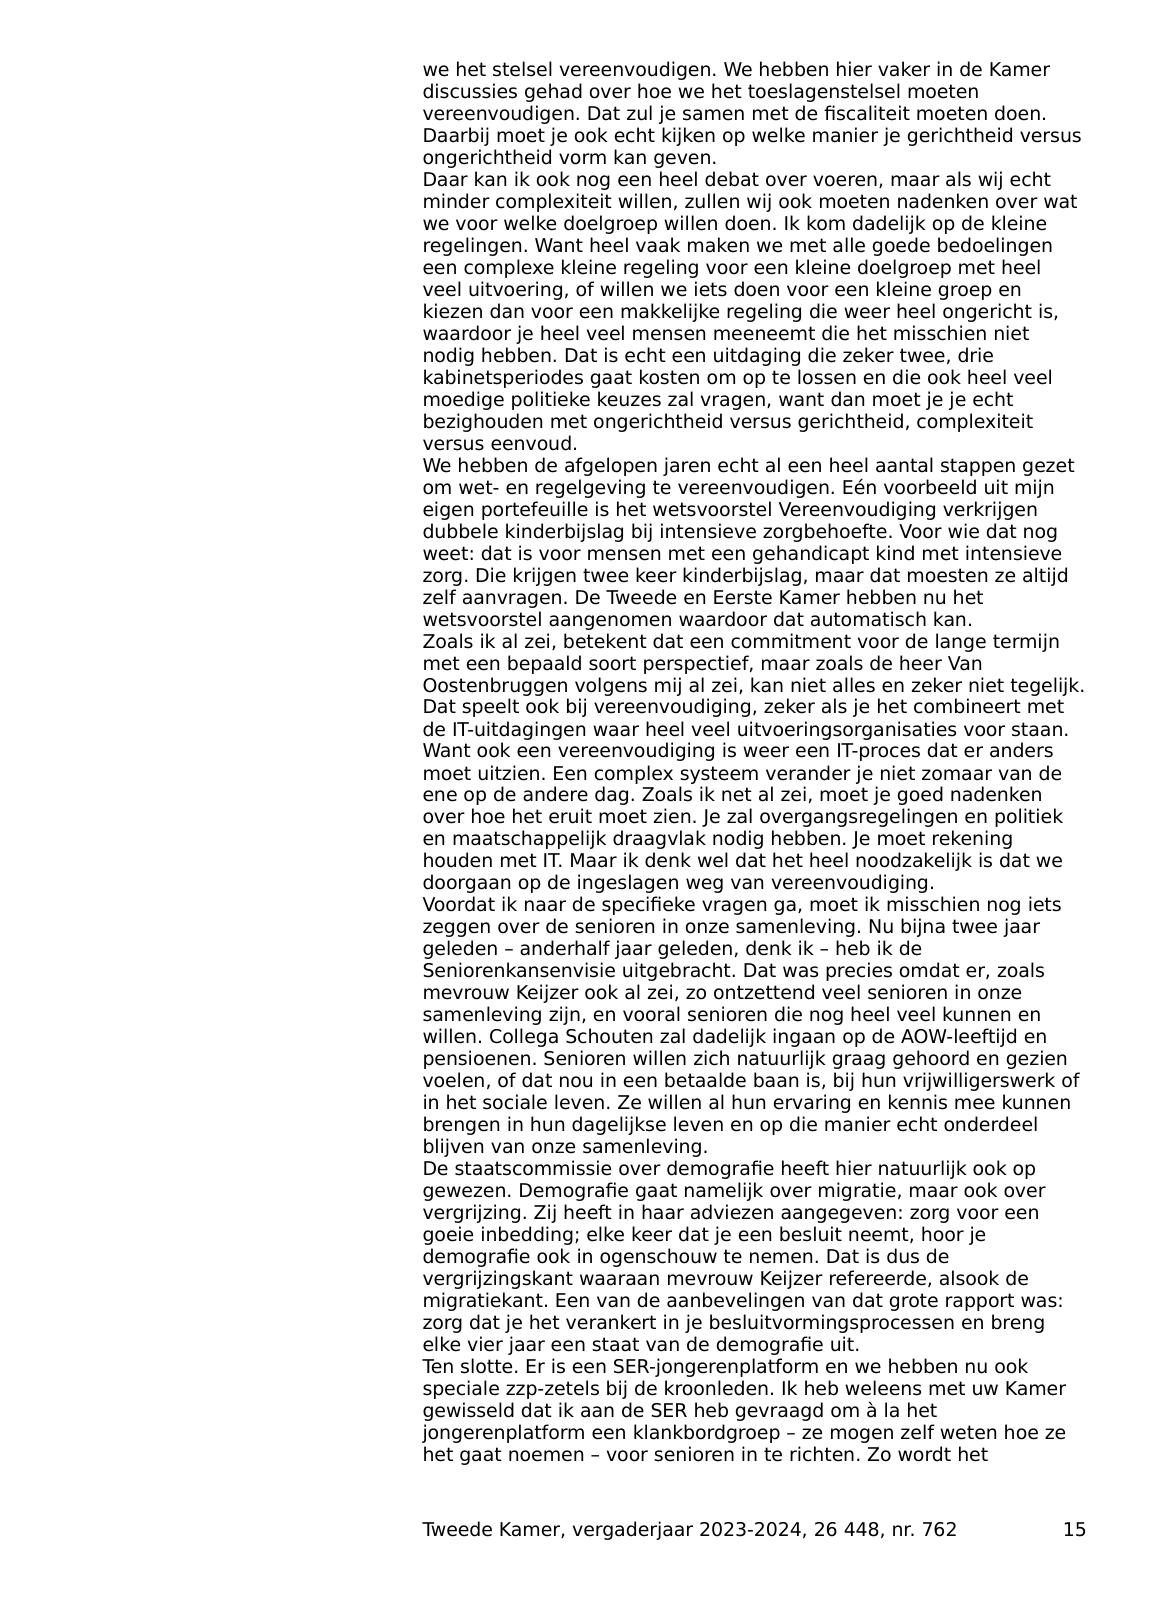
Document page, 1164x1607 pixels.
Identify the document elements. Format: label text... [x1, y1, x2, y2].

text Voordat ik naar de specifieke vragen ga, moet ik misschien nog iets zeggen over de senioren in onze samenleving. Nu bijna twee jaar geleden – anderhalf jaar geleden, denk ik – heb ik de Seniorenkansenvisie uitgebracht. Dat was precies omdat er, zoals mevrouw Keijzer ook al zei, zo ontzettend veel senioren in onze samenleving zijn, en vooral senioren die nog heel veel kunnen en willen. Collega Schouten zal dadelijk ingaan op de AOW-leeftijd en pensioenen. Senioren willen zich natuurlijk graag gehoord en gezien voelen, of dat nou in een betaalde baan is, bij hun vrijwilligerswerk of in het sociale leven. Ze willen al hun ervaring en kennis mee kunnen brengen in hun dagelijkse leven en op die manier echt onderdeel blijven van onze samenleving. [422, 894, 1087, 1158]
text We hebben de afgelopen jaren echt al een heel aantal stappen gezet om wet- en regelgeving te vereenvoudigen. Eén voorbeeld uit mijn eigen portefeuille is het wetsvoorstel Vereenvoudiging verkrijgen dubbele kinderbijslag bij intensieve zorgbehoefte. Voor wie dat nog weet: dat is voor mensen met een gehandicapt kind met intensieve zorg. Die krijgen twee keer kinderbijslag, maar dat moesten ze altijd zelf aanvragen. De Tweede en Eerste Kamer hebben nu het wetsvoorstel aangenomen waardoor dat automatisch kan. [422, 455, 1087, 631]
text Zoals ik al zei, betekent dat een commitment voor de lange termijn met een bepaald soort perspectief, maar zoals de heer Van Oostenbruggen volgens mij al zei, kan niet alles en zeker niet tegelijk. Dat speelt ook bij vereenvoudiging, zeker als je het combineert met de IT-uitdagingen waar heel veel uitvoeringsorganisaties voor staan. Want ook een vereenvoudiging is weer een IT-proces dat er anders moet uitzien. Een complex systeem verander je niet zomaar van de ene op de andere dag. Zoals ik net al zei, moet je goed nadenken over hoe het eruit moet zien. Je zal overgangsregelingen en politiek en maatschappelijk draagvlak nodig hebben. Je moet rekening houden met IT. Maar ik denk wel dat het heel noodzakelijk is dat we doorgaan op de ingeslagen weg van vereenvoudiging. [422, 631, 1087, 894]
text De staatscommissie over demografie heeft hier natuurlijk ook op gewezen. Demografie gaat namelijk over migratie, maar ook over vergrijzing. Zij heeft in haar adviezen aangegeven: zorg voor een goeie inbedding; elke keer dat je een besluit neemt, hoor je demografie ook in ogenschouw te nemen. Dat is dus de vergrijzingskant waaraan mevrouw Keijzer refereerde, alsook de migratiekant. Een van de aanbevelingen van dat grote rapport was: zorg dat je het verankert in je besluitvormingsprocessen en breng elke vier jaar een staat van de demografie uit. [422, 1158, 1087, 1356]
text we het stelsel vereenvoudigen. We hebben hier vaker in de Kamer discussies gehad over hoe we het toeslagenstelsel moeten vereenvoudigen. Dat zul je samen met de fiscaliteit moeten doen. Daarbij moet je ook echt kijken op welke manier je gerichtheid versus ongerichtheid vorm kan geven. [422, 59, 1087, 169]
text Ten slotte. Er is een SER-jongerenplatform en we hebben nu ook speciale zzp-zetels bij de kroonleden. Ik heb weleens met uw Kamer gewisseld dat ik aan de SER heb gevraagd om à la het jongerenplatform een klankbordgroep – ze mogen zelf weten hoe ze het gaat noemen – voor senioren in te richten. Zo wordt het [422, 1356, 1087, 1466]
text Daar kan ik ook nog een heel debat over voeren, maar als wij echt minder complexiteit willen, zullen wij ook moeten nadenken over wat we voor welke doelgroep willen doen. Ik kom dadelijk op de kleine regelingen. Want heel vaak maken we met alle goede bedoelingen een complexe kleine regeling voor een kleine doelgroep met heel veel uitvoering, of willen we iets doen voor een kleine groep en kiezen dan voor een makkelijke regeling die weer heel ongericht is, waardoor je heel veel mensen meeneemt die het misschien niet nodig hebben. Dat is echt een uitdaging die zeker twee, drie kabinetsperiodes gaat kosten om op te lossen en die ook heel veel moedige politieke keuzes zal vragen, want dan moet je je echt bezighouden met ongerichtheid versus gerichtheid, complexiteit versus eenvoud. [422, 169, 1087, 455]
